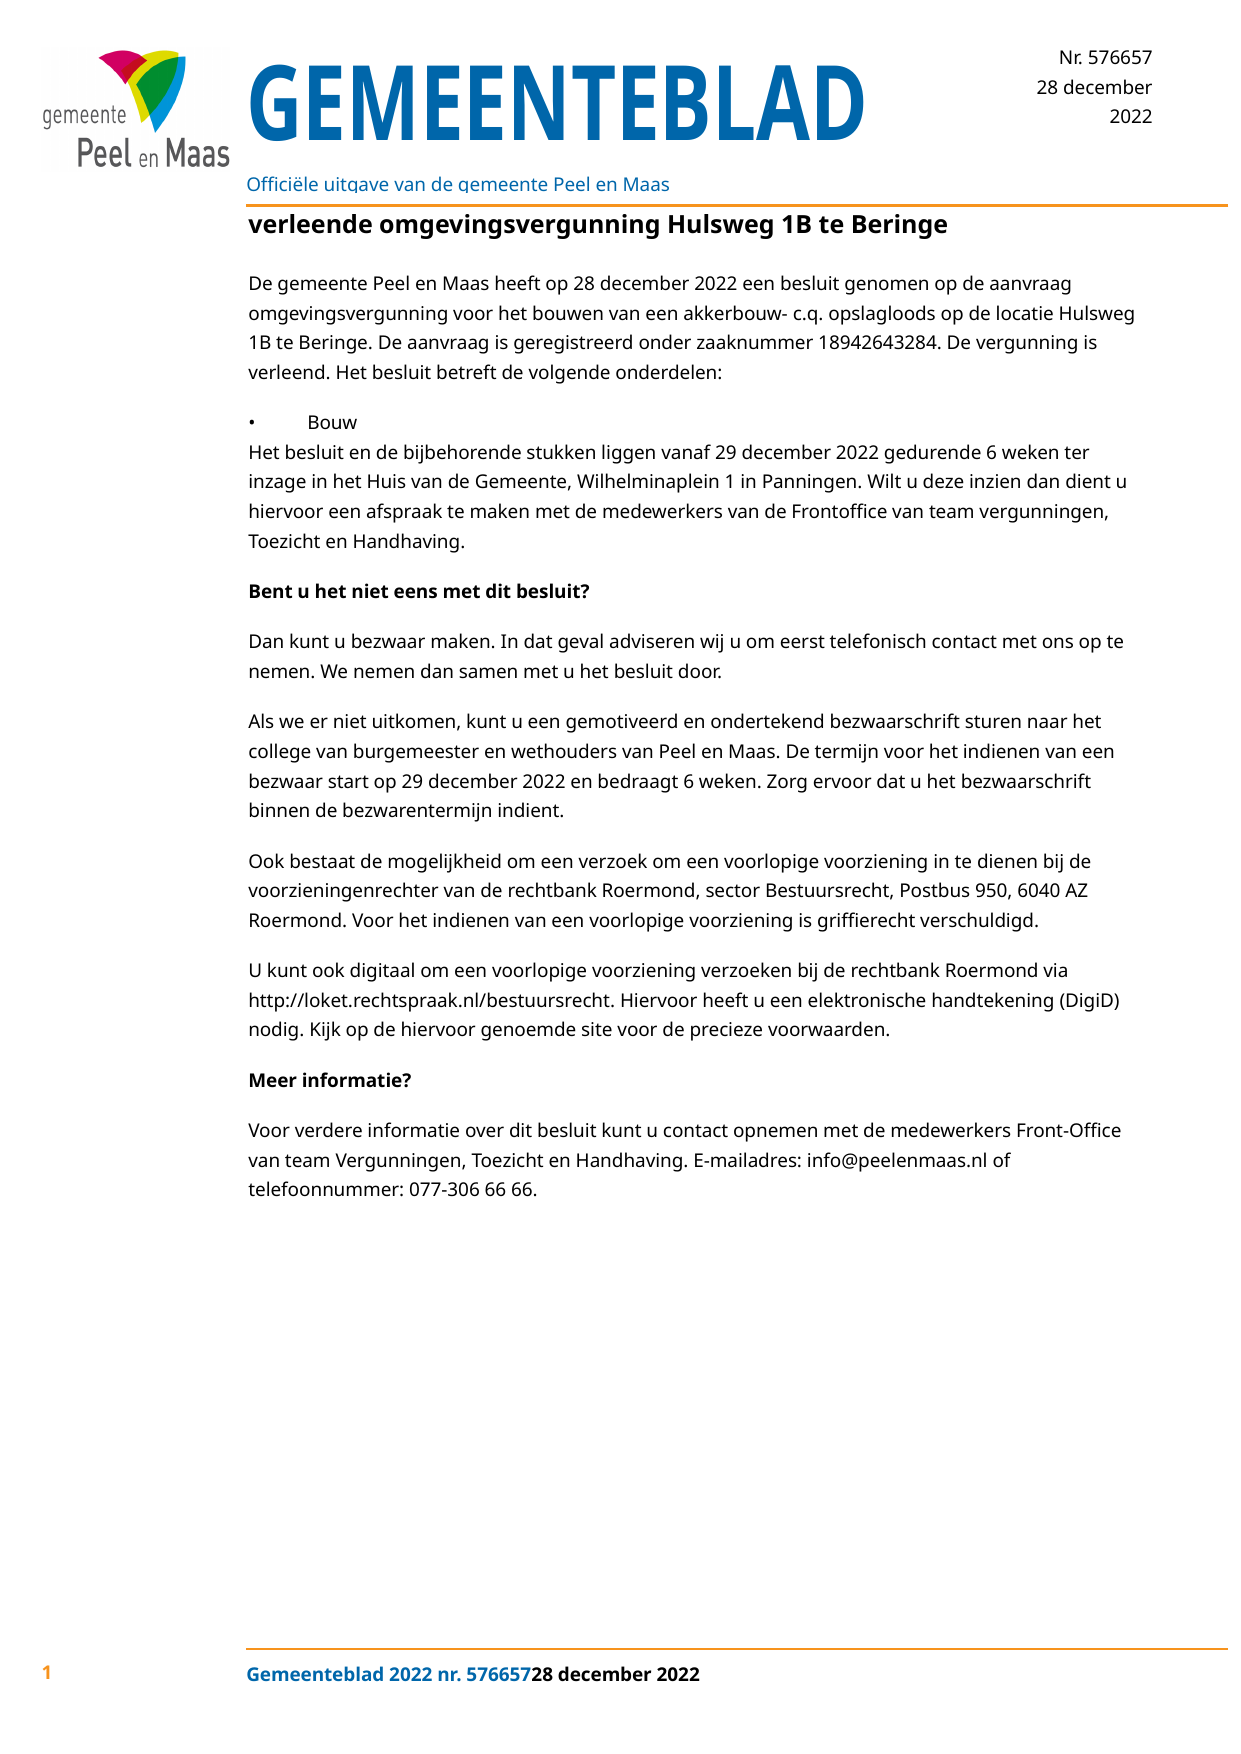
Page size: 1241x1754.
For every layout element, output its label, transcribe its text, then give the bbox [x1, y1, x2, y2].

text Meer informatie? [248, 1067, 1152, 1093]
picture [41, 47, 231, 172]
text De gemeente Peel en Maas heeft op 28 december 2022 een besluit genomen op de aanvraag omgevingsvergunning voor het bouwen van een akkerbouw- c.q. opslagloods op de locatie Hulsweg 1B te Beringe. De aanvraag is geregistreerd onder zaaknummer 18942643284. De vergunning is verleend. Het besluit betreft de volgende onderdelen: [248, 270, 1152, 385]
text Als we er niet uitkomen, kunt u een gemotiveerd en ondertekend bezwaarschrift sturen naar het college van burgemeester en wethouders van Peel en Maas. De termijn voor het indienen van een bezwaar start op 29 december 2022 en bedraagt 6 weken. Zorg ervoor dat u het bezwaarschrift binnen de bezwarentermijn indient. [248, 709, 1152, 823]
list Bouw [248, 409, 1152, 435]
text U kunt ook digitaal om een voorlopige voorziening verzoeken bij de rechtbank Roermond via http://loket.rechtspraak.nl/bestuursrecht. Hiervoor heeft u een elektronische handtekening (DigiD) nodig. Kijk op de hiervoor genoemde site voor de precieze voorwaarden. [248, 957, 1152, 1042]
text Ook bestaat de mogelijkheid om een verzoek om een voorlopige voorziening in te dienen bij de voorzieningenrechter van de rechtbank Roermond, sector Bestuursrecht, Postbus 950, 6040 AZ Roermond. Voor het indienen van een voorlopige voorziening is griffierecht verschuldigd. [248, 848, 1152, 933]
text Voor verdere informatie over dit besluit kunt u contact opnemen met de medewerkers Front-Office van team Vergunningen, Toezicht en Handhaving. E-mailadres: info@peelenmaas.nl of telefoonnummer: 077-306 66 66. [248, 1117, 1152, 1202]
text Bent u het niet eens met dit besluit? [248, 578, 1152, 604]
text Dan kunt u bezwaar maken. In dat geval adviseren wij u om eerst telefonisch contact met ons op te nemen. We nemen dan samen met u het besluit door. [248, 629, 1152, 684]
text Het besluit en de bijbehorende stukken liggen vanaf 29 december 2022 gedurende 6 weken ter inzage in het Huis van de Gemeente, Wilhelminaplein 1 in Panningen. Wilt u deze inzien dan dient u hiervoor een afspraak te maken met de medewerkers van de Frontoffice van team vergunningen, Toezicht en Handhaving. [248, 439, 1152, 553]
text verleende omgevingsvergunning Hulsweg 1B te Beringe [248, 207, 1152, 241]
